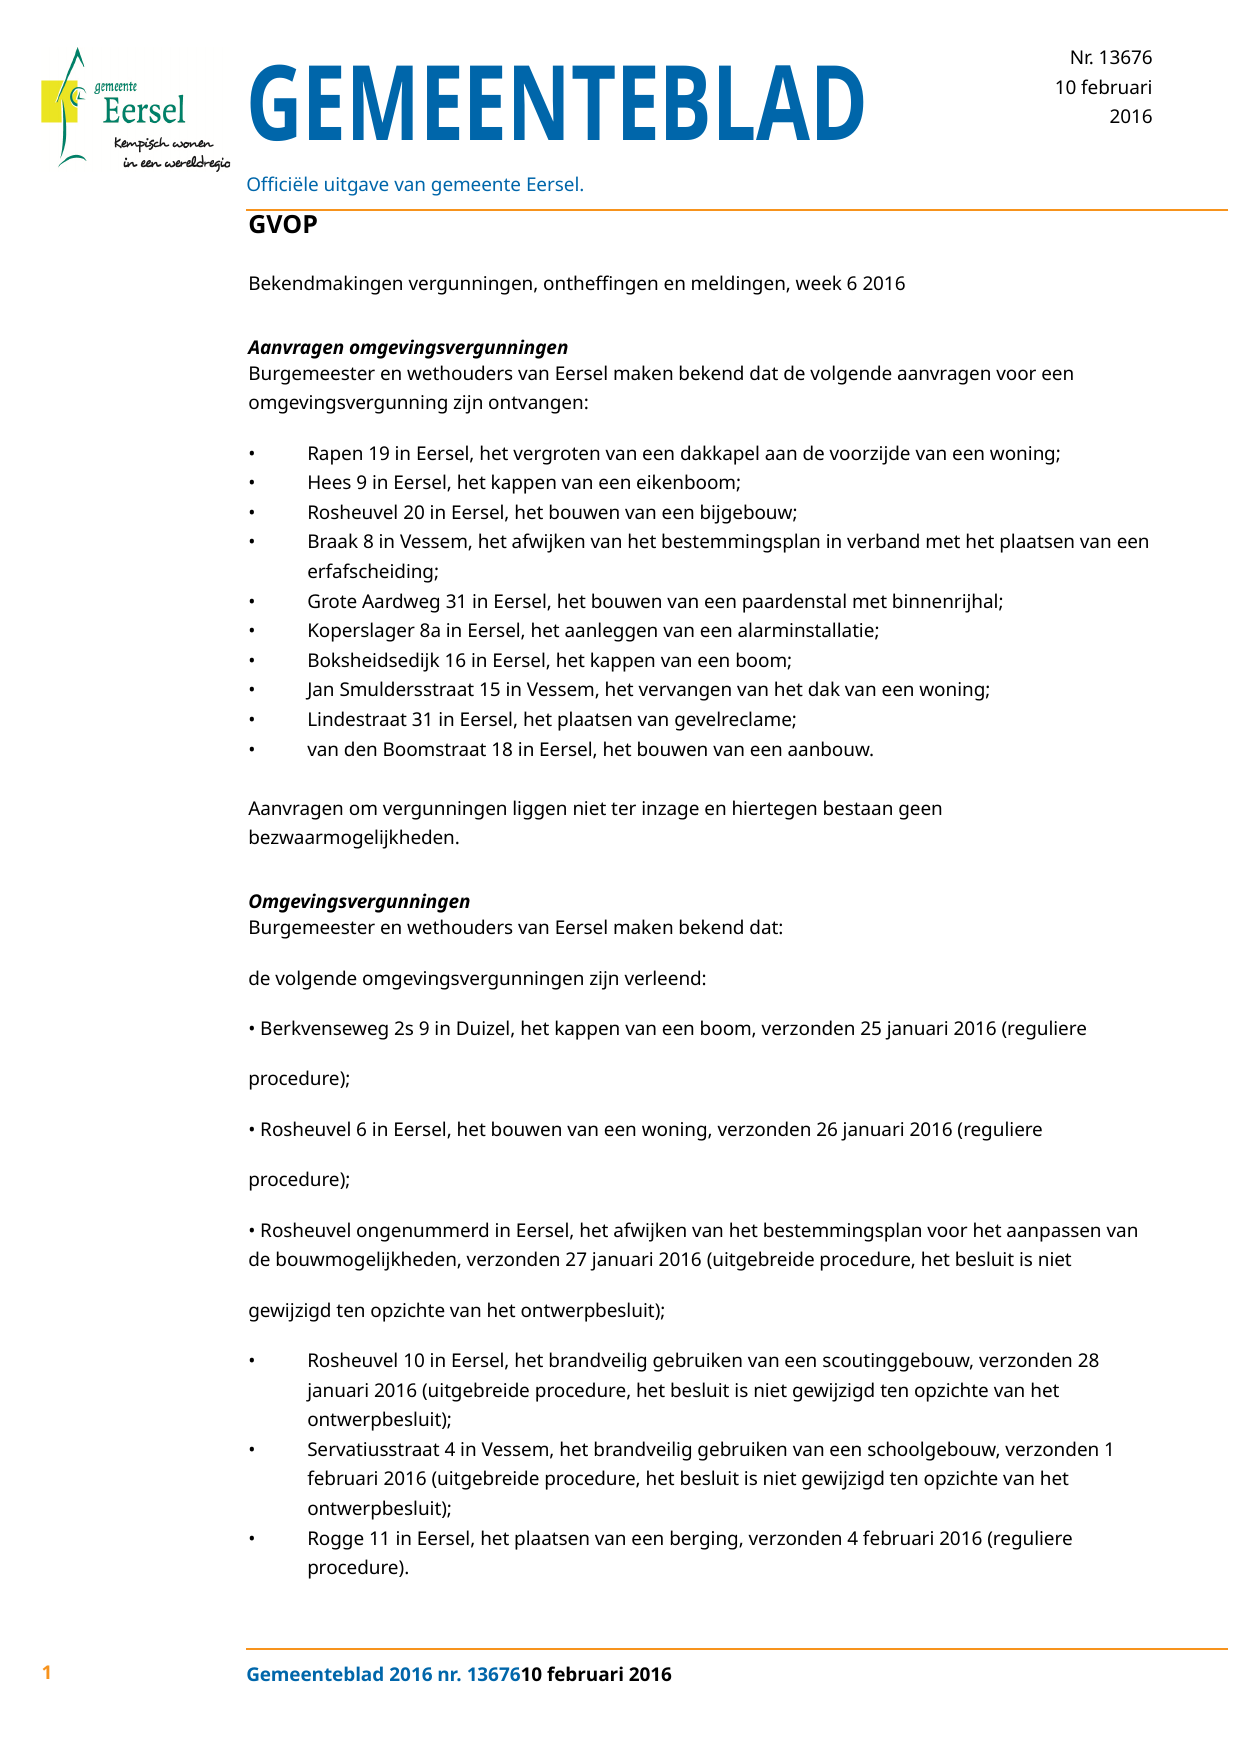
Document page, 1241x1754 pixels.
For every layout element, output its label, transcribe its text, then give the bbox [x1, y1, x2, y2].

text Bekendmakingen vergunningen, ontheffingen en meldingen, week 6 2016 [248, 270, 1152, 296]
text de volgende omgevingsvergunningen zijn verleend: [248, 965, 1152, 990]
text Aanvragen omgevingsvergunningen [248, 334, 1152, 360]
text GVOP [248, 211, 1152, 241]
text procedure); [248, 1166, 1152, 1192]
text Omgevingsvergunningen [248, 888, 1152, 914]
list Hees 9 in Eersel, het kappen van een eikenboom; [248, 469, 1152, 495]
list van den Boomstraat 18 in Eersel, het bouwen van een aanbouw. [248, 736, 1152, 762]
list Rapen 19 in Eersel, het vergroten van een dakkapel aan de voorzijde van een woning; [248, 440, 1152, 466]
list Koperslager 8a in Eersel, het aanleggen van een alarminstallatie; [248, 617, 1152, 643]
list Jan Smuldersstraat 15 in Vessem, het vervangen van het dak van een woning; [248, 677, 1152, 702]
list Grote Aardweg 31 in Eersel, het bouwen van een paardenstal met binnenrijhal; [248, 588, 1152, 614]
text Aanvragen om vergunningen liggen niet ter inzage en hiertegen bestaan geen bezwaarmogelijkheden. [248, 795, 1152, 850]
text • Berkvenseweg 2s 9 in Duizel, het kappen van een boom, verzonden 25 januari 2016 (reguliere [248, 1015, 1152, 1041]
list Rosheuvel 20 in Eersel, het bouwen van een bijgebouw; [248, 499, 1152, 525]
list Braak 8 in Vessem, het afwijken van het bestemmingsplan in verband met het plaatsen van een erfafscheiding; [248, 529, 1152, 584]
list Rogge 11 in Eersel, het plaatsen van een berging, verzonden 4 februari 2016 (reguliere procedure). [248, 1525, 1152, 1580]
list Rosheuvel 10 in Eersel, het brandveilig gebruiken van een scoutinggebouw, verzonden 28 januari 2016 (uitgebreide procedure, het besluit is niet gewijzigd ten opzichte van het ontwerpbesluit); [248, 1347, 1152, 1432]
text procedure); [248, 1066, 1152, 1091]
text Burgemeester en wethouders van Eersel maken bekend dat: [248, 914, 1152, 940]
list Lindestraat 31 in Eersel, het plaatsen van gevelreclame; [248, 706, 1152, 732]
text • Rosheuvel 6 in Eersel, het bouwen van een woning, verzonden 26 januari 2016 (reguliere [248, 1116, 1152, 1142]
text Burgemeester en wethouders van Eersel maken bekend dat de volgende aanvragen voor een omgevingsvergunning zijn ontvangen: [248, 360, 1152, 415]
picture [41, 47, 231, 172]
text • Rosheuvel ongenummerd in Eersel, het afwijken van het bestemmingsplan voor het aanpassen van de bouwmogelijkheden, verzonden 27 januari 2016 (uitgebreide procedure, het besluit is niet [248, 1217, 1152, 1272]
text gewijzigd ten opzichte van het ontwerpbesluit); [248, 1297, 1152, 1322]
list Servatiusstraat 4 in Vessem, het brandveilig gebruiken van een schoolgebouw, verzonden 1 februari 2016 (uitgebreide procedure, het besluit is niet gewijzigd ten opzichte van het ontwerpbesluit); [248, 1436, 1152, 1521]
list Boksheidsedijk 16 in Eersel, het kappen van een boom; [248, 647, 1152, 673]
